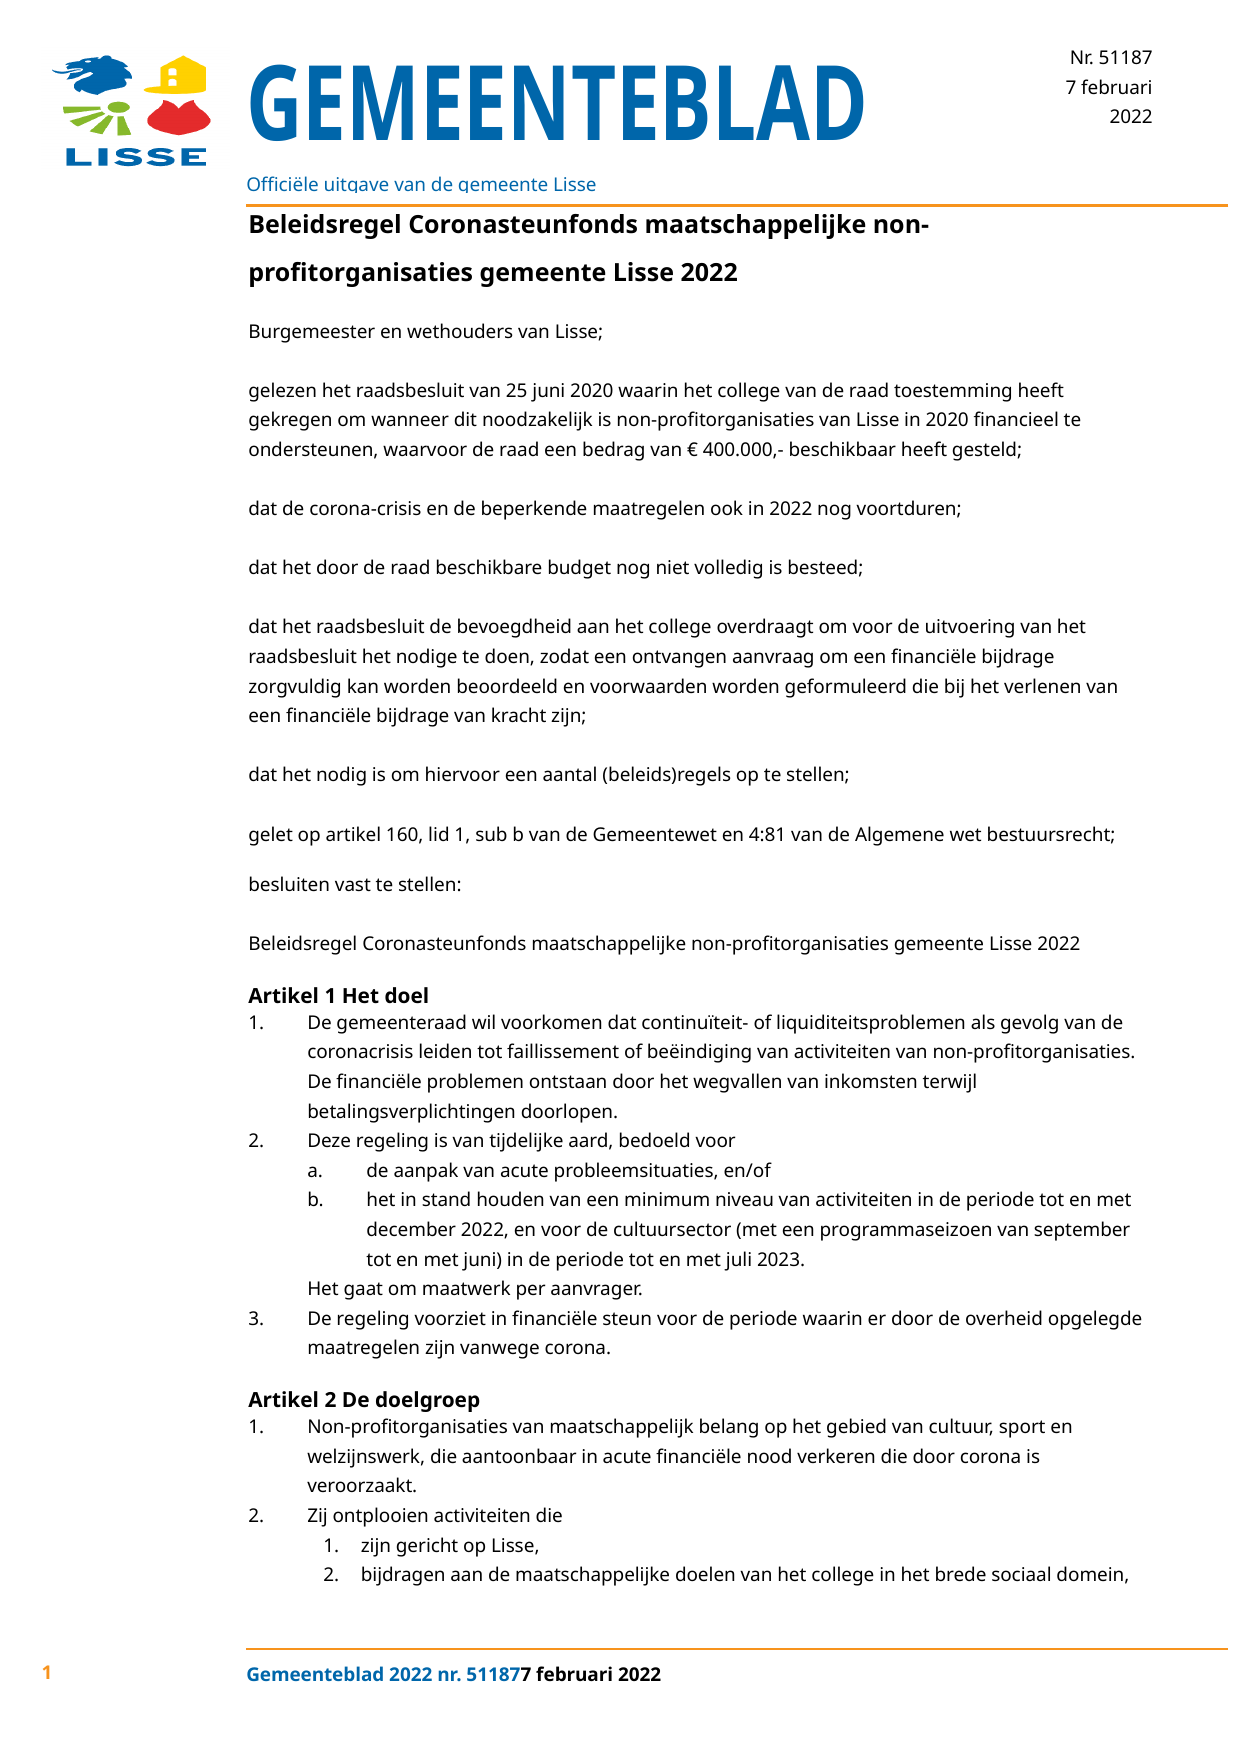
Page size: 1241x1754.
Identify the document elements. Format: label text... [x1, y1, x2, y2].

list Zij ontplooien activiteiten die [248, 1502, 1152, 1528]
list Non-profitorganisaties van maatschappelijk belang op het gebied van cultuur, sport en welzijnswerk, die aantoonbaar in acute financiële nood verkeren die door corona is veroorzaakt. [248, 1413, 1152, 1498]
text dat het raadsbesluit de bevoegdheid aan het college overdraagt om voor de uitvoering van het raadsbesluit het nodige te doen, zodat een ontvangen aanvraag om een financiële bijdrage zorgvuldig kan worden beoordeeld en voorwaarden worden geformuleerd die bij het verlenen van een financiële bijdrage van kracht zijn; [248, 614, 1152, 728]
text besluiten vast te stellen: [248, 871, 1152, 897]
list zijn gericht op Lisse, [323, 1532, 1152, 1557]
list bijdragen aan de maatschappelijke doelen van het college in het brede sociaal domein, [323, 1561, 1152, 1587]
text Artikel 2 De doelgroep [248, 1385, 1152, 1413]
text Artikel 1 Het doel [248, 981, 1152, 1009]
list Deze regeling is van tijdelijke aard, bedoeld voor [248, 1127, 1152, 1153]
list de aanpak van acute probleemsituaties, en/of [307, 1157, 1152, 1183]
list De regeling voorziet in financiële steun voor de periode waarin er door de overheid opgelegde maatregelen zijn vanwege corona. [248, 1305, 1152, 1360]
text dat het nodig is om hiervoor een aantal (beleids)regels op te stellen; [248, 762, 1152, 787]
list het in stand houden van een minimum niveau van activiteiten in de periode tot en met december 2022, en voor de cultuursector (met een programmaseizoen van september tot en met juni) in de periode tot en met juli 2023. [307, 1187, 1152, 1272]
text Beleidsregel Coronasteunfonds maatschappelijke non-profitorganisaties gemeente Lisse 2022 [248, 930, 1152, 956]
list De gemeenteraad wil voorkomen dat continuïteit- of liquiditeitsproblemen als gevolg van de coronacrisis leiden tot faillissement of beëindiging van activiteiten van non-profitorganisaties. De financiële problemen ontstaan door het wegvallen van inkomsten terwijl betalingsverplichtingen doorlopen. [248, 1009, 1152, 1124]
text Burgemeester en wethouders van Lisse; [248, 318, 1152, 344]
text Beleidsregel Coronasteunfonds maatschappelijke non-profitorganisaties gemeente Lisse 2022 [248, 207, 1152, 288]
text gelet op artikel 160, lid 1, sub b van de Gemeentewet en 4:81 van de Algemene wet bestuursrecht; [248, 821, 1152, 847]
picture [41, 47, 231, 172]
text gelezen het raadsbesluit van 25 juni 2020 waarin het college van de raad toestemming heeft gekregen om wanneer dit noodzakelijk is non-profitorganisaties van Lisse in 2020 financieel te ondersteunen, waarvoor de raad een bedrag van € 400.000,- beschikbaar heeft gesteld; [248, 377, 1152, 462]
text dat het door de raad beschikbare budget nog niet volledig is besteed; [248, 554, 1152, 580]
text dat de corona-crisis en de beperkende maatregelen ook in 2022 nog voortduren; [248, 495, 1152, 521]
list Het gaat om maatwerk per aanvrager. [248, 1275, 1152, 1301]
